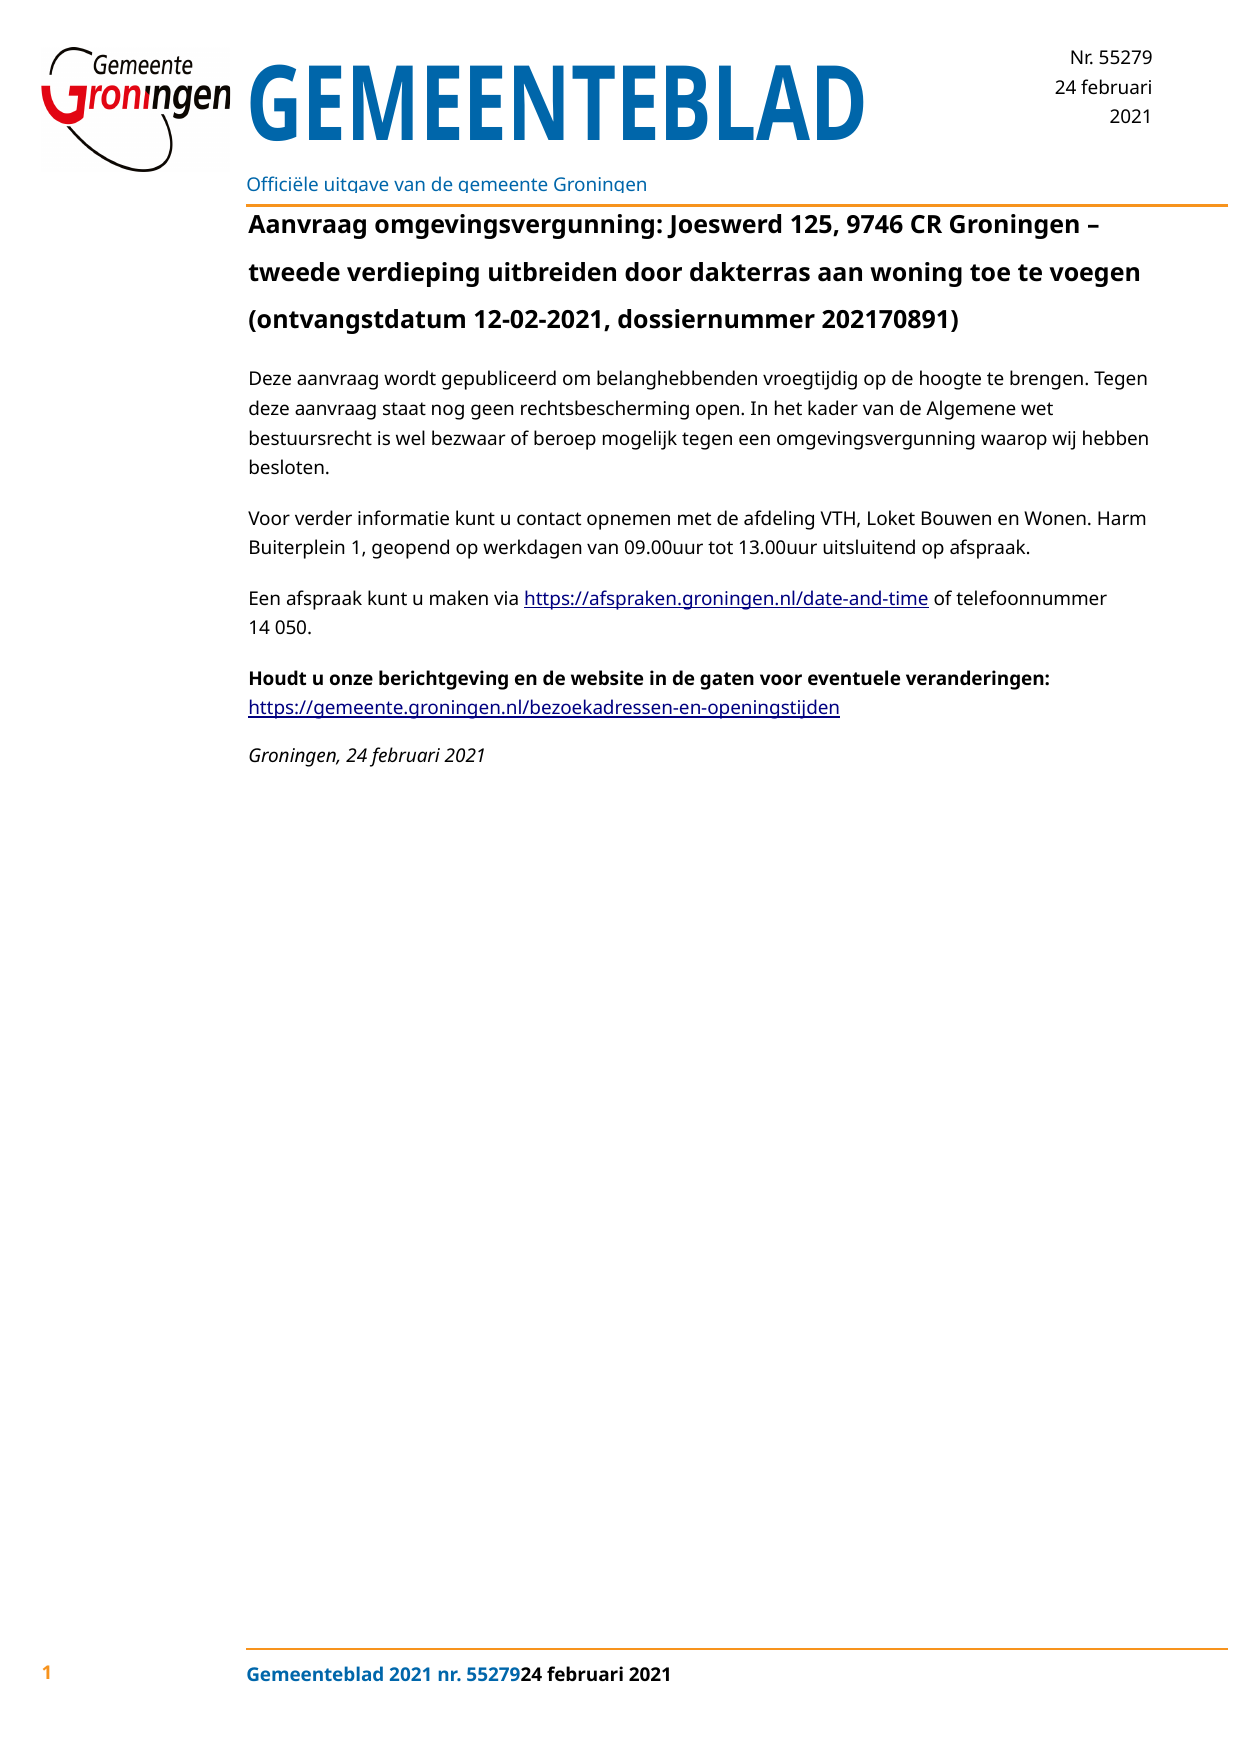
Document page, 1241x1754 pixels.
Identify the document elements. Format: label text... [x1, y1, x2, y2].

text Houdt u onze berichtgeving en de website in de gaten voor eventuele veranderingen: https://gemeente.groningen.nl/bezoekadressen-en-openingstijden [248, 665, 1152, 720]
text Voor verder informatie kunt u contact opnemen met de afdeling VTH, Loket Bouwen en Wonen. Harm Buiterplein 1, geopend op werkdagen van 09.00uur tot 13.00uur uitsluitend op afspraak. [248, 505, 1152, 560]
text Deze aanvraag wordt gepubliceerd om belanghebbenden vroegtijdig op de hoogte te brengen. Tegen deze aanvraag staat nog geen rechtsbescherming open. In het kader van de Algemene wet bestuursrecht is wel bezwaar of beroep mogelijk tegen een omgevingsvergunning waarop wij hebben besloten. [248, 366, 1152, 480]
text Aanvraag omgevingsvergunning: Joeswerd 125, 9746 CR Groningen – tweede verdieping uitbreiden door dakterras aan woning toe te voegen (ontvangstdatum 12-02-2021, dossiernummer 202170891) [248, 207, 1152, 336]
text Een afspraak kunt u maken via https://afspraken.groningen.nl/date-and-time of telefoonnummer 14 050. [248, 585, 1152, 640]
text Groningen, 24 februari 2021 [248, 742, 1152, 768]
picture [41, 47, 231, 172]
